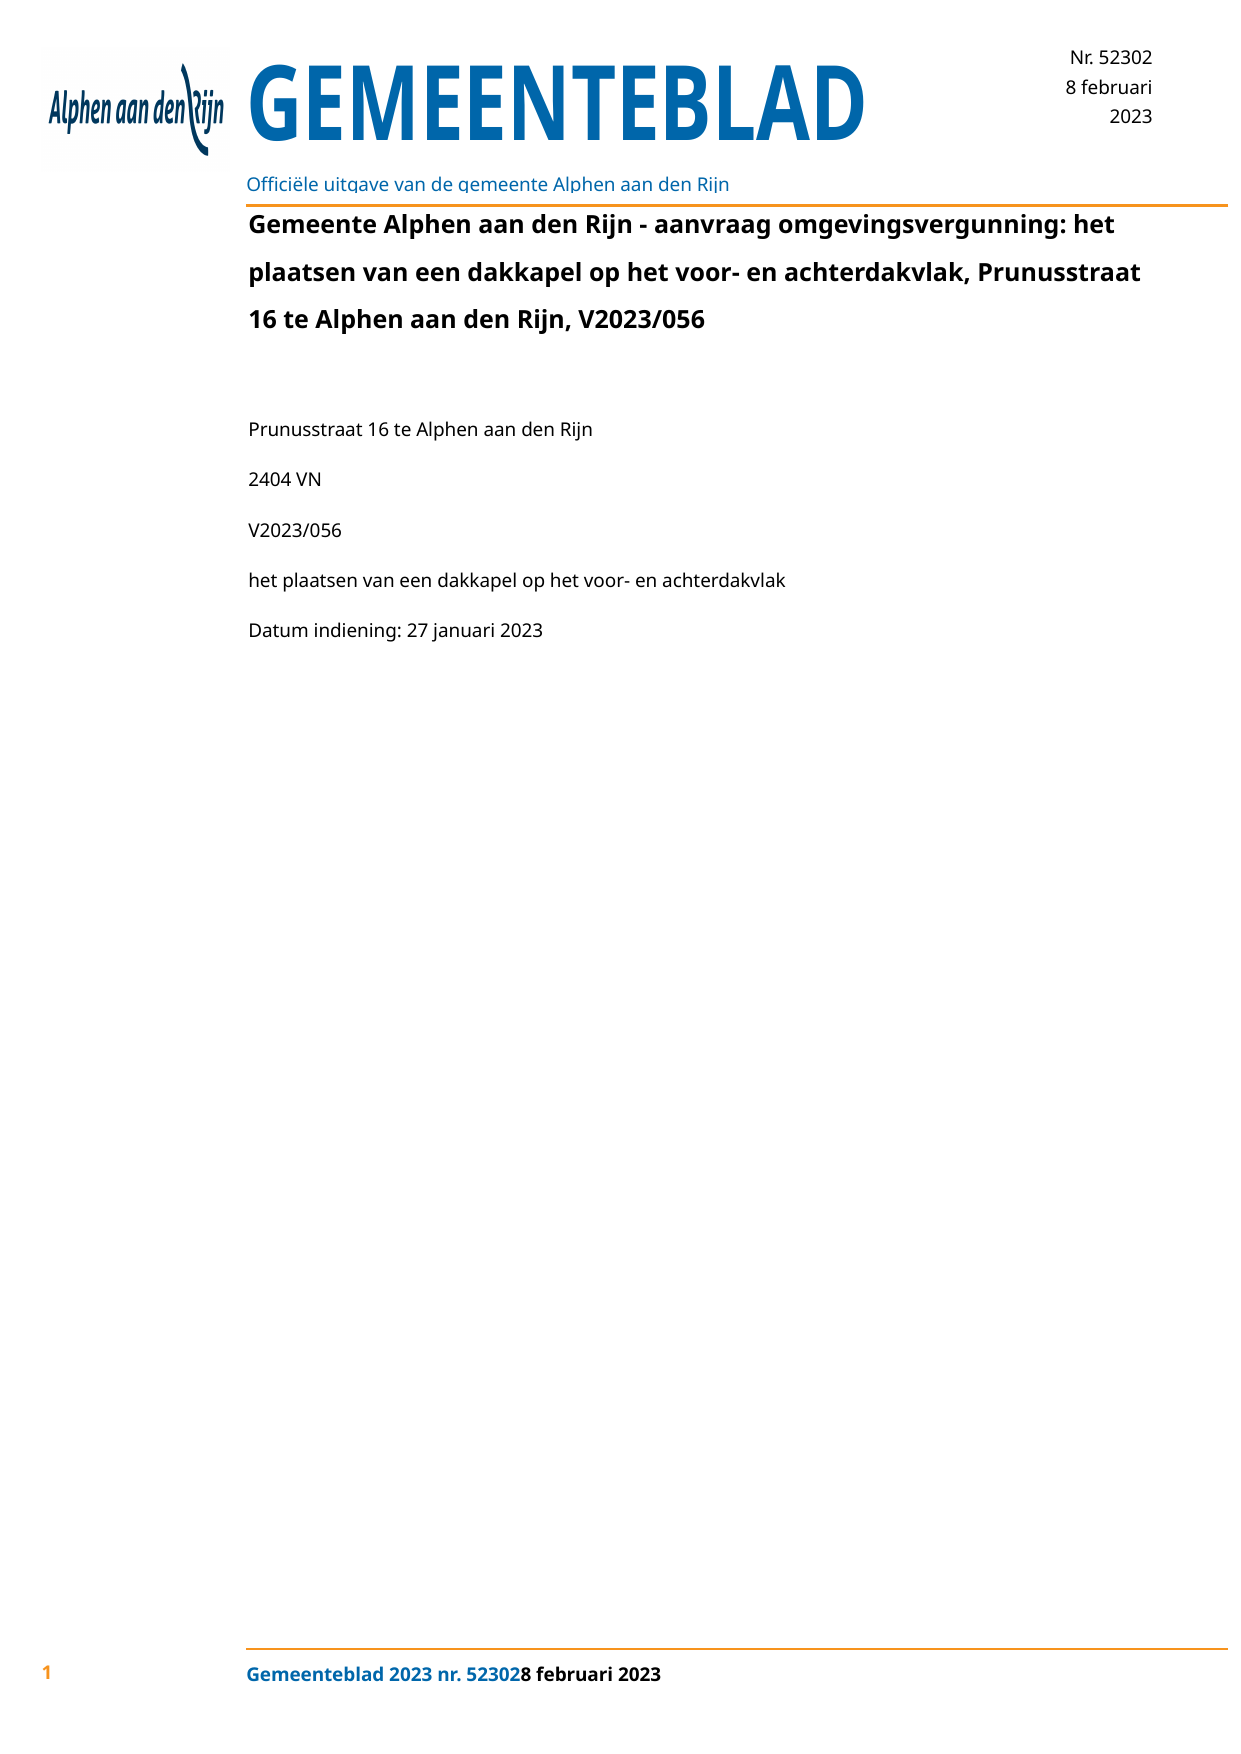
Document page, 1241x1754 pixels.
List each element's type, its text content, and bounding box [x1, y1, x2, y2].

text Datum indiening: 27 januari 2023 [248, 618, 1152, 643]
text Gemeente Alphen aan den Rijn - aanvraag omgevingsvergunning: het plaatsen van een dakkapel op het voor- en achterdakvlak, Prunusstraat 16 te Alphen aan den Rijn, V2023/056 [248, 207, 1152, 336]
text V2023/056 [248, 517, 1152, 542]
text 2404 VN [248, 466, 1152, 492]
picture [41, 47, 231, 172]
text het plaatsen van een dakkapel op het voor- en achterdakvlak [248, 567, 1152, 593]
text Prunusstraat 16 te Alphen aan den Rijn [248, 416, 1152, 442]
